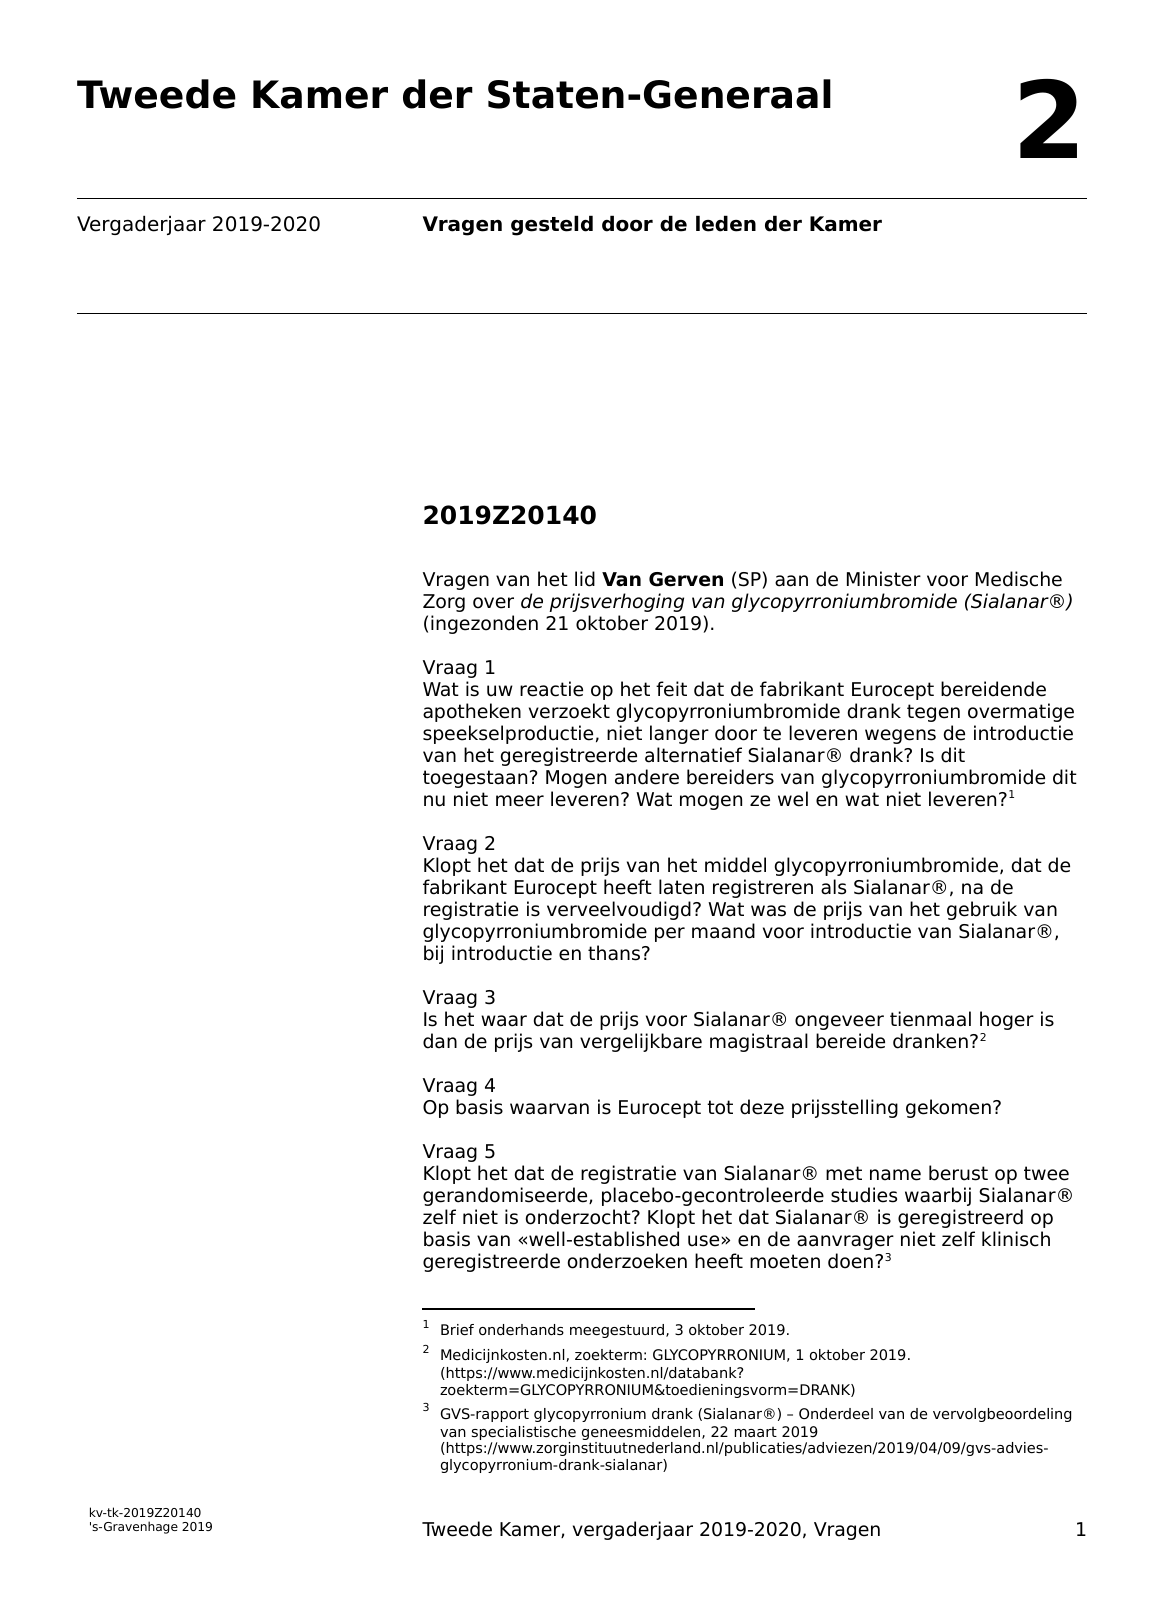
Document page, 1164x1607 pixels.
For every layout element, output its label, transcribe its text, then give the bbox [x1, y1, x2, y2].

text Vraag 3 [422, 987, 1087, 1009]
text Wat is uw reactie op het feit dat de fabrikant Eurocept bereidende apotheken verzoekt glycopyrroniumbromide drank tegen overmatige speekselproductie, niet langer door te leveren wegens de introductie van het geregistreerde alternatief Sialanar® drank? Is dit toegestaan? Mogen andere bereiders van glycopyrroniumbromide dit nu niet meer leveren? Wat mogen ze wel en wat niet leveren? [422, 679, 1087, 811]
text Klopt het dat de registratie van Sialanar® met name berust op twee gerandomiseerde, placebo-gecontroleerde studies waarbij Sialanar® zelf niet is onderzocht? Klopt het dat Sialanar® is geregistreerd op basis van «well-established use» en de aanvrager niet zelf klinisch geregistreerde onderzoeken heeft moeten doen? [422, 1163, 1087, 1273]
text Medicijnkosten.nl, zoekterm: GLYCOPYRRONIUM, 1‎ ‎oktober‎ ‎2019. (https://www.medicijnkosten.nl/databank?zoekterm=GLYCOPYRRONIUM&toedieningsvorm=DRANK) [422, 1343, 1087, 1399]
text Vraag 2 [422, 833, 1087, 855]
table_cell Vragen gesteld door de leden der Kamer [422, 199, 1087, 313]
text Vraag 5 [422, 1141, 1087, 1163]
text 's-Gravenhage 2019 [88, 1520, 323, 1534]
text Vragen van het lid Van Gerven (SP) aan de Minister voor Medische Zorg over de prijsverhoging van glycopyrroniumbromide (Sialanar®) (ingezonden 21 oktober 2019). [422, 569, 1087, 635]
text Vraag 1 [422, 657, 1087, 679]
table_cell Vergaderjaar 2019-2020 [77, 199, 422, 313]
text Vraag 4 [422, 1075, 1087, 1097]
text kv-tk-2019Z20140 [88, 1506, 323, 1520]
text 2019Z20140 [422, 501, 1087, 531]
text Is het waar dat de prijs voor Sialanar® ongeveer tienmaal hoger is dan de prijs van vergelijkbare magistraal bereide dranken? [422, 1009, 1087, 1053]
text GVS-rapport glycopyrronium drank (Sialanar®) – Onderdeel van de vervolgbeoordeling van specialistische geneesmiddelen, 22 maart 2019 (https://www.zorginstituutnederland.nl/publicaties/adviezen/2019/04/09/gvs-advies-glycopyrronium-drank-sialanar) [422, 1402, 1087, 1474]
text Klopt het dat de prijs van het middel glycopyrroniumbromide, dat de fabrikant Eurocept heeft laten registreren als Sialanar®, na de registratie is verveelvoudigd? Wat was de prijs van het gebruik van glycopyrroniumbromide per maand voor introductie van Sialanar®, bij introductie en thans? [422, 855, 1087, 965]
text Brief onderhands meegestuurd, 3 oktober 2019. [422, 1318, 1087, 1340]
table_header 2 [886, 59, 1087, 198]
table_header Tweede Kamer der Staten-Generaal [77, 59, 886, 198]
text Op basis waarvan is Eurocept tot deze prijsstelling gekomen? [422, 1097, 1087, 1119]
